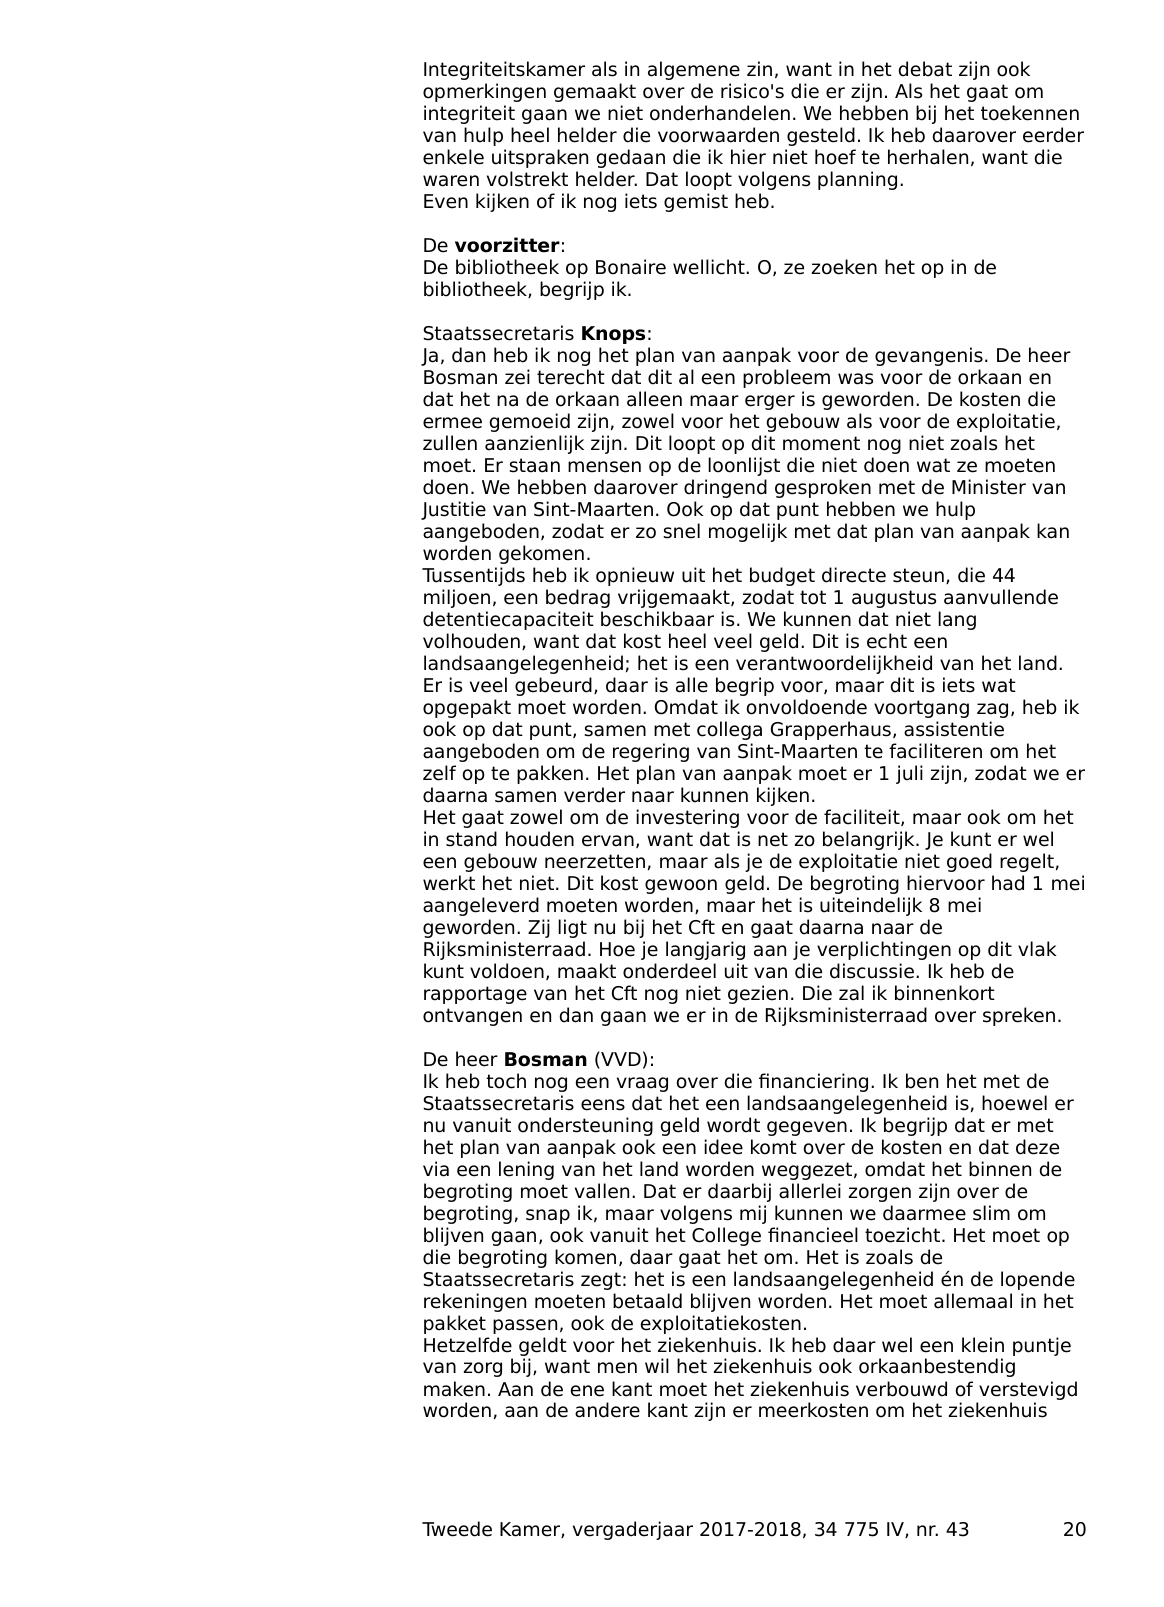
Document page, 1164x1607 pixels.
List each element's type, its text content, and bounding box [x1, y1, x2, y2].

text Even kijken of ik nog iets gemist heb. [422, 191, 1087, 213]
text Integriteitskamer als in algemene zin, want in het debat zijn ook opmerkingen gemaakt over de risico's die er zijn. Als het gaat om integriteit gaan we niet onderhandelen. We hebben bij het toekennen van hulp heel helder die voorwaarden gesteld. Ik heb daarover eerder enkele uitspraken gedaan die ik hier niet hoef te herhalen, want die waren volstrekt helder. Dat loopt volgens planning. [422, 59, 1087, 191]
text Staatssecretaris Knops: [422, 323, 1087, 345]
text Tussentijds heb ik opnieuw uit het budget directe steun, die 44 miljoen, een bedrag vrijgemaakt, zodat tot 1 augustus aanvullende detentiecapaciteit beschikbaar is. We kunnen dat niet lang volhouden, want dat kost heel veel geld. Dit is echt een landsaangelegenheid; het is een verantwoordelijkheid van het land. Er is veel gebeurd, daar is alle begrip voor, maar dit is iets wat opgepakt moet worden. Omdat ik onvoldoende voortgang zag, heb ik ook op dat punt, samen met collega Grapperhaus, assistentie aangeboden om de regering van Sint-Maarten te faciliteren om het zelf op te pakken. Het plan van aanpak moet er 1 juli zijn, zodat we er daarna samen verder naar kunnen kijken. [422, 565, 1087, 807]
text Hetzelfde geldt voor het ziekenhuis. Ik heb daar wel een klein puntje van zorg bij, want men wil het ziekenhuis ook orkaanbestendig maken. Aan de ene kant moet het ziekenhuis verbouwd of verstevigd worden, aan de andere kant zijn er meerkosten om het ziekenhuis [422, 1334, 1087, 1422]
text De bibliotheek op Bonaire wellicht. O, ze zoeken het op in de bibliotheek, begrijp ik. [422, 257, 1087, 301]
text Ik heb toch nog een vraag over die financiering. Ik ben het met de Staatssecretaris eens dat het een landsaangelegenheid is, hoewel er nu vanuit ondersteuning geld wordt gegeven. Ik begrijp dat er met het plan van aanpak ook een idee komt over de kosten en dat deze via een lening van het land worden weggezet, omdat het binnen de begroting moet vallen. Dat er daarbij allerlei zorgen zijn over de begroting, snap ik, maar volgens mij kunnen we daarmee slim om blijven gaan, ook vanuit het College financieel toezicht. Het moet op die begroting komen, daar gaat het om. Het is zoals de Staatssecretaris zegt: het is een landsaangelegenheid én de lopende rekeningen moeten betaald blijven worden. Het moet allemaal in het pakket passen, ook de exploitatiekosten. [422, 1071, 1087, 1334]
text Het gaat zowel om de investering voor de faciliteit, maar ook om het in stand houden ervan, want dat is net zo belangrijk. Je kunt er wel een gebouw neerzetten, maar als je de exploitatie niet goed regelt, werkt het niet. Dit kost gewoon geld. De begroting hiervoor had 1 mei aangeleverd moeten worden, maar het is uiteindelijk 8 mei geworden. Zij ligt nu bij het Cft en gaat daarna naar de Rijksministerraad. Hoe je langjarig aan je verplichtingen op dit vlak kunt voldoen, maakt onderdeel uit van die discussie. Ik heb de rapportage van het Cft nog niet gezien. Die zal ik binnenkort ontvangen en dan gaan we er in de Rijksministerraad over spreken. [422, 807, 1087, 1027]
text De voorzitter: [422, 235, 1087, 257]
text De heer Bosman (VVD): [422, 1049, 1087, 1071]
text Ja, dan heb ik nog het plan van aanpak voor de gevangenis. De heer Bosman zei terecht dat dit al een probleem was voor de orkaan en dat het na de orkaan alleen maar erger is geworden. De kosten die ermee gemoeid zijn, zowel voor het gebouw als voor de exploitatie, zullen aanzienlijk zijn. Dit loopt op dit moment nog niet zoals het moet. Er staan mensen op de loonlijst die niet doen wat ze moeten doen. We hebben daarover dringend gesproken met de Minister van Justitie van Sint-Maarten. Ook op dat punt hebben we hulp aangeboden, zodat er zo snel mogelijk met dat plan van aanpak kan worden gekomen. [422, 345, 1087, 565]
